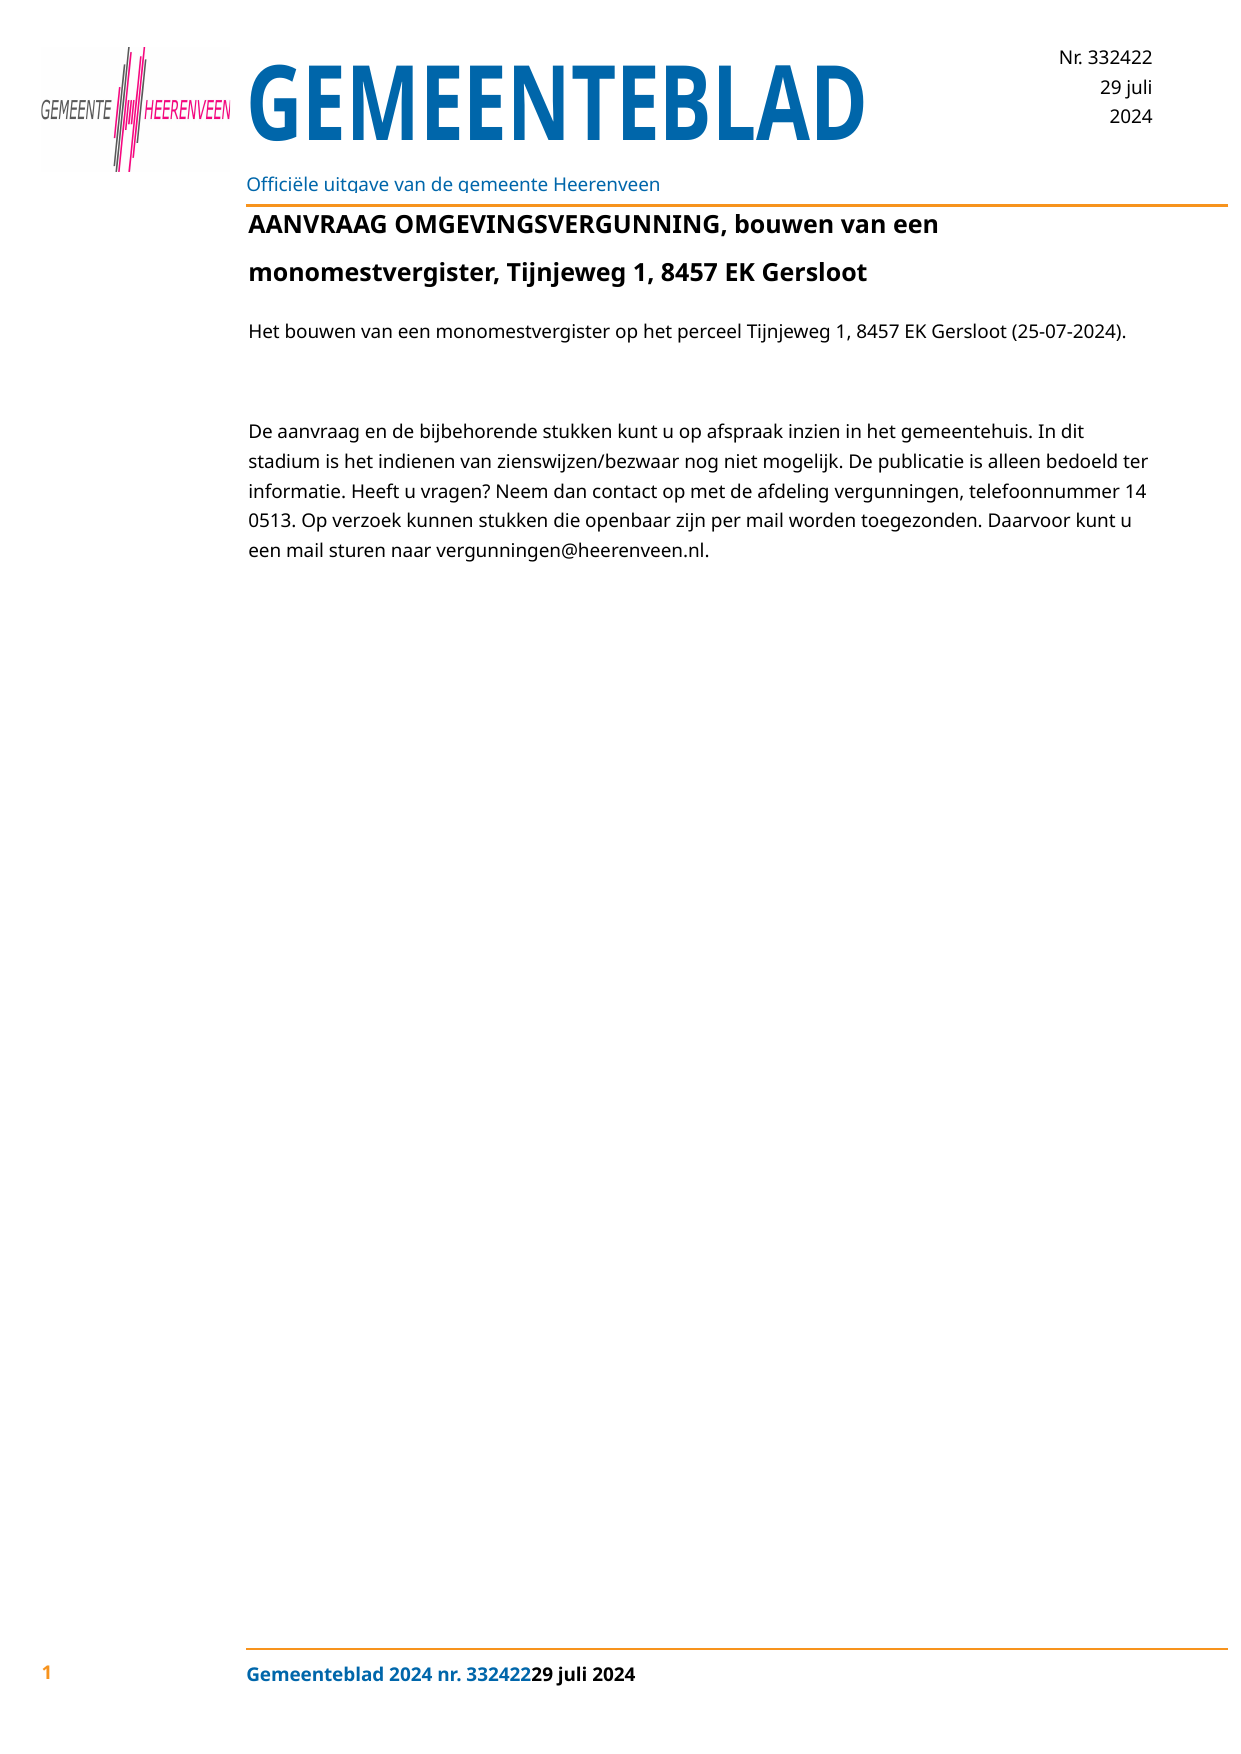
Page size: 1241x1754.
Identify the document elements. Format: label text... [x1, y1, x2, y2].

text Het bouwen van een monomestvergister op het perceel Tijnjeweg 1, 8457 EK Gersloot (25-07-2024). [248, 318, 1152, 344]
text AANVRAAG OMGEVINGSVERGUNNING, bouwen van een monomestvergister, Tijnjeweg 1, 8457 EK Gersloot [248, 207, 1152, 288]
text De aanvraag en de bijbehorende stukken kunt u op afspraak inzien in het gemeentehuis. In dit stadium is het indienen van zienswijzen/bezwaar nog niet mogelijk. De publicatie is alleen bedoeld ter informatie. Heeft u vragen? Neem dan contact op met de afdeling vergunningen, telefoonnummer 14 0513. Op verzoek kunnen stukken die openbaar zijn per mail worden toegezonden. Daarvoor kunt u een mail sturen naar vergunningen@heerenveen.nl. [248, 419, 1152, 563]
picture [41, 47, 231, 172]
